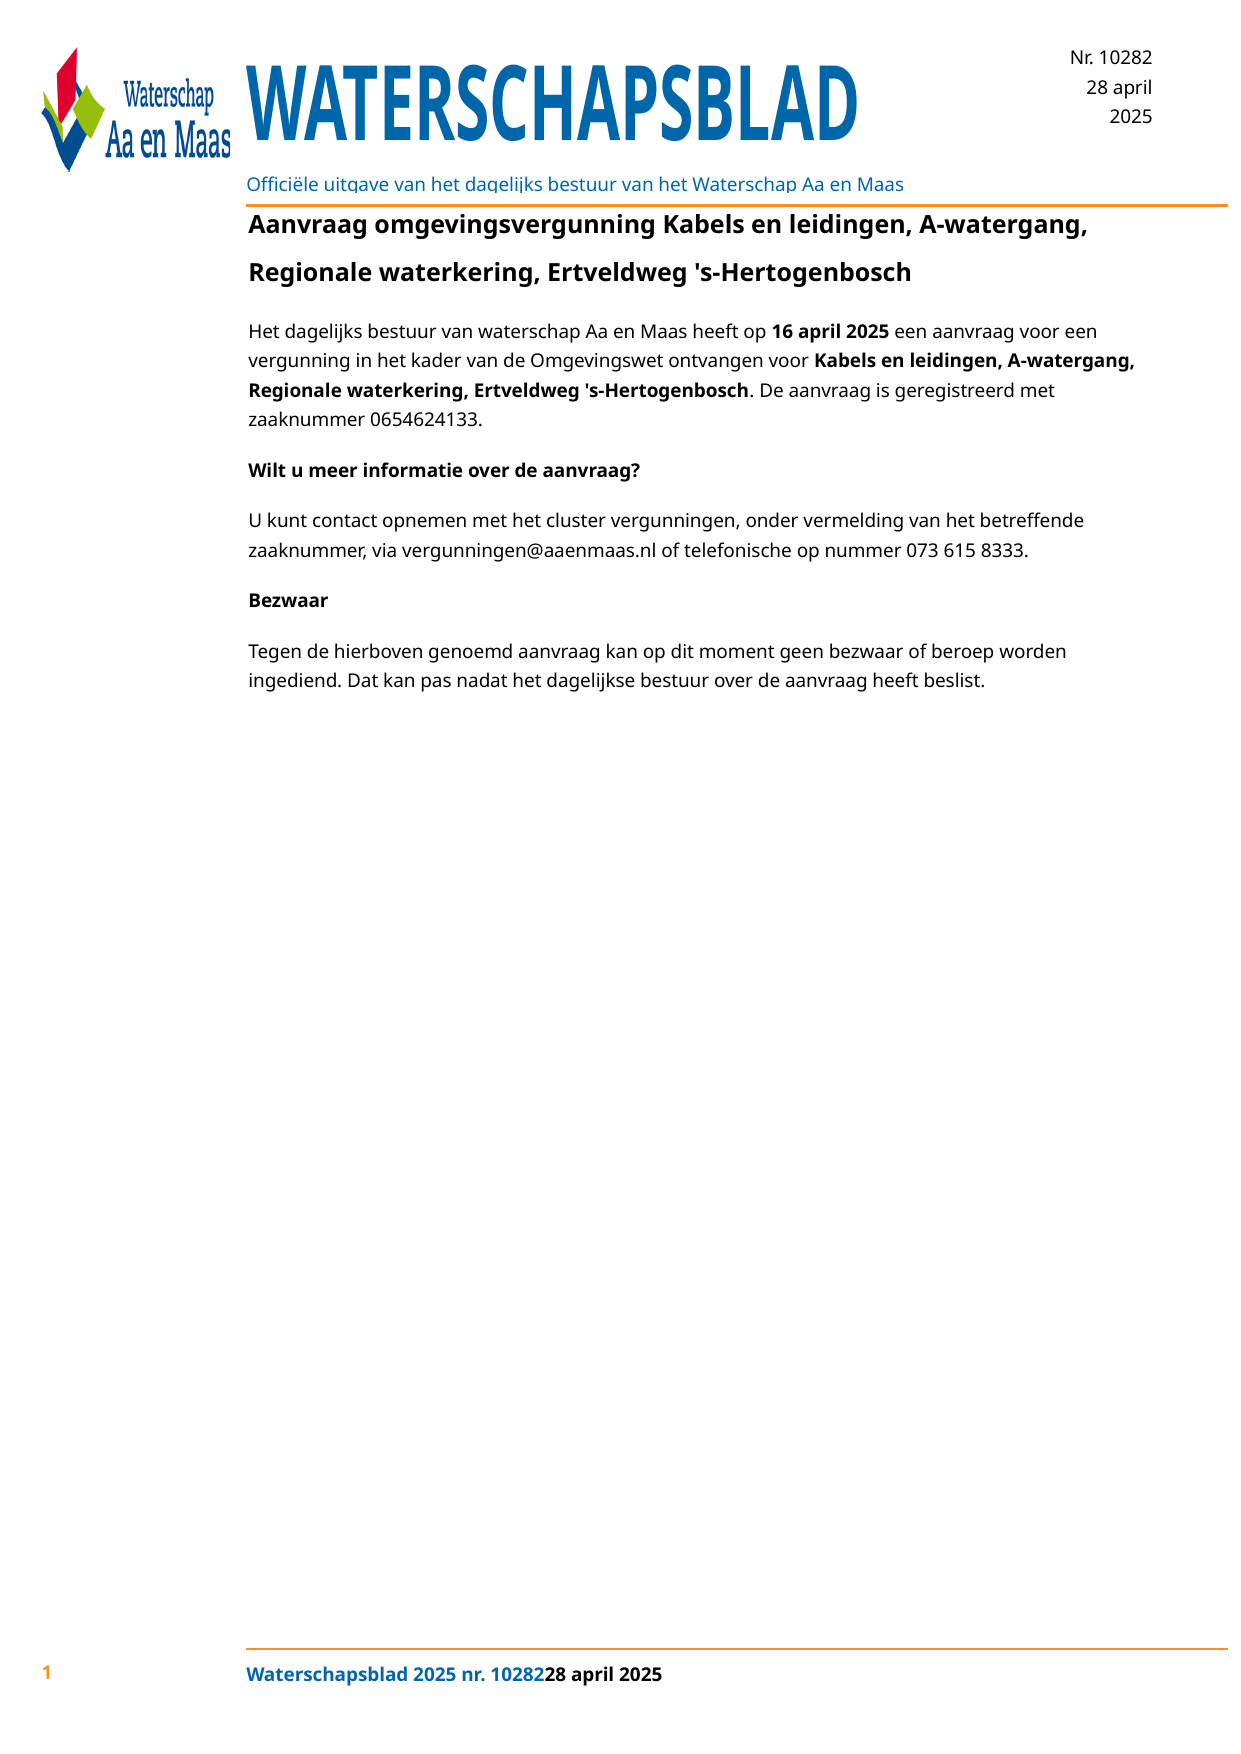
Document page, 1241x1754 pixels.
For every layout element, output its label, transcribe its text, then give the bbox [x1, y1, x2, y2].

text Tegen de hierboven genoemd aanvraag kan op dit moment geen bezwaar of beroep worden ingediend. Dat kan pas nadat het dagelijkse bestuur over de aanvraag heeft beslist. [248, 638, 1152, 693]
text U kunt contact opnemen met het cluster vergunningen, onder vermelding van het betreffende zaaknummer, via vergunningen@aaenmaas.nl of telefonische op nummer 073 615 8333. [248, 507, 1152, 563]
text Wilt u meer informatie over de aanvraag? [248, 457, 1152, 483]
text Aanvraag omgevingsvergunning Kabels en leidingen, A-watergang, Regionale waterkering, Ertveldweg 's-Hertogenbosch [248, 207, 1152, 288]
text Bezwaar [248, 587, 1152, 613]
text Het dagelijks bestuur van waterschap Aa en Maas heeft op 16 april 2025 een aanvraag voor een vergunning in het kader van de Omgevingswet ontvangen voor Kabels en leidingen, A-watergang, Regionale waterkering, Ertveldweg 's-Hertogenbosch. De aanvraag is geregistreerd met zaaknummer 0654624133. [248, 318, 1152, 432]
picture [41, 47, 231, 172]
